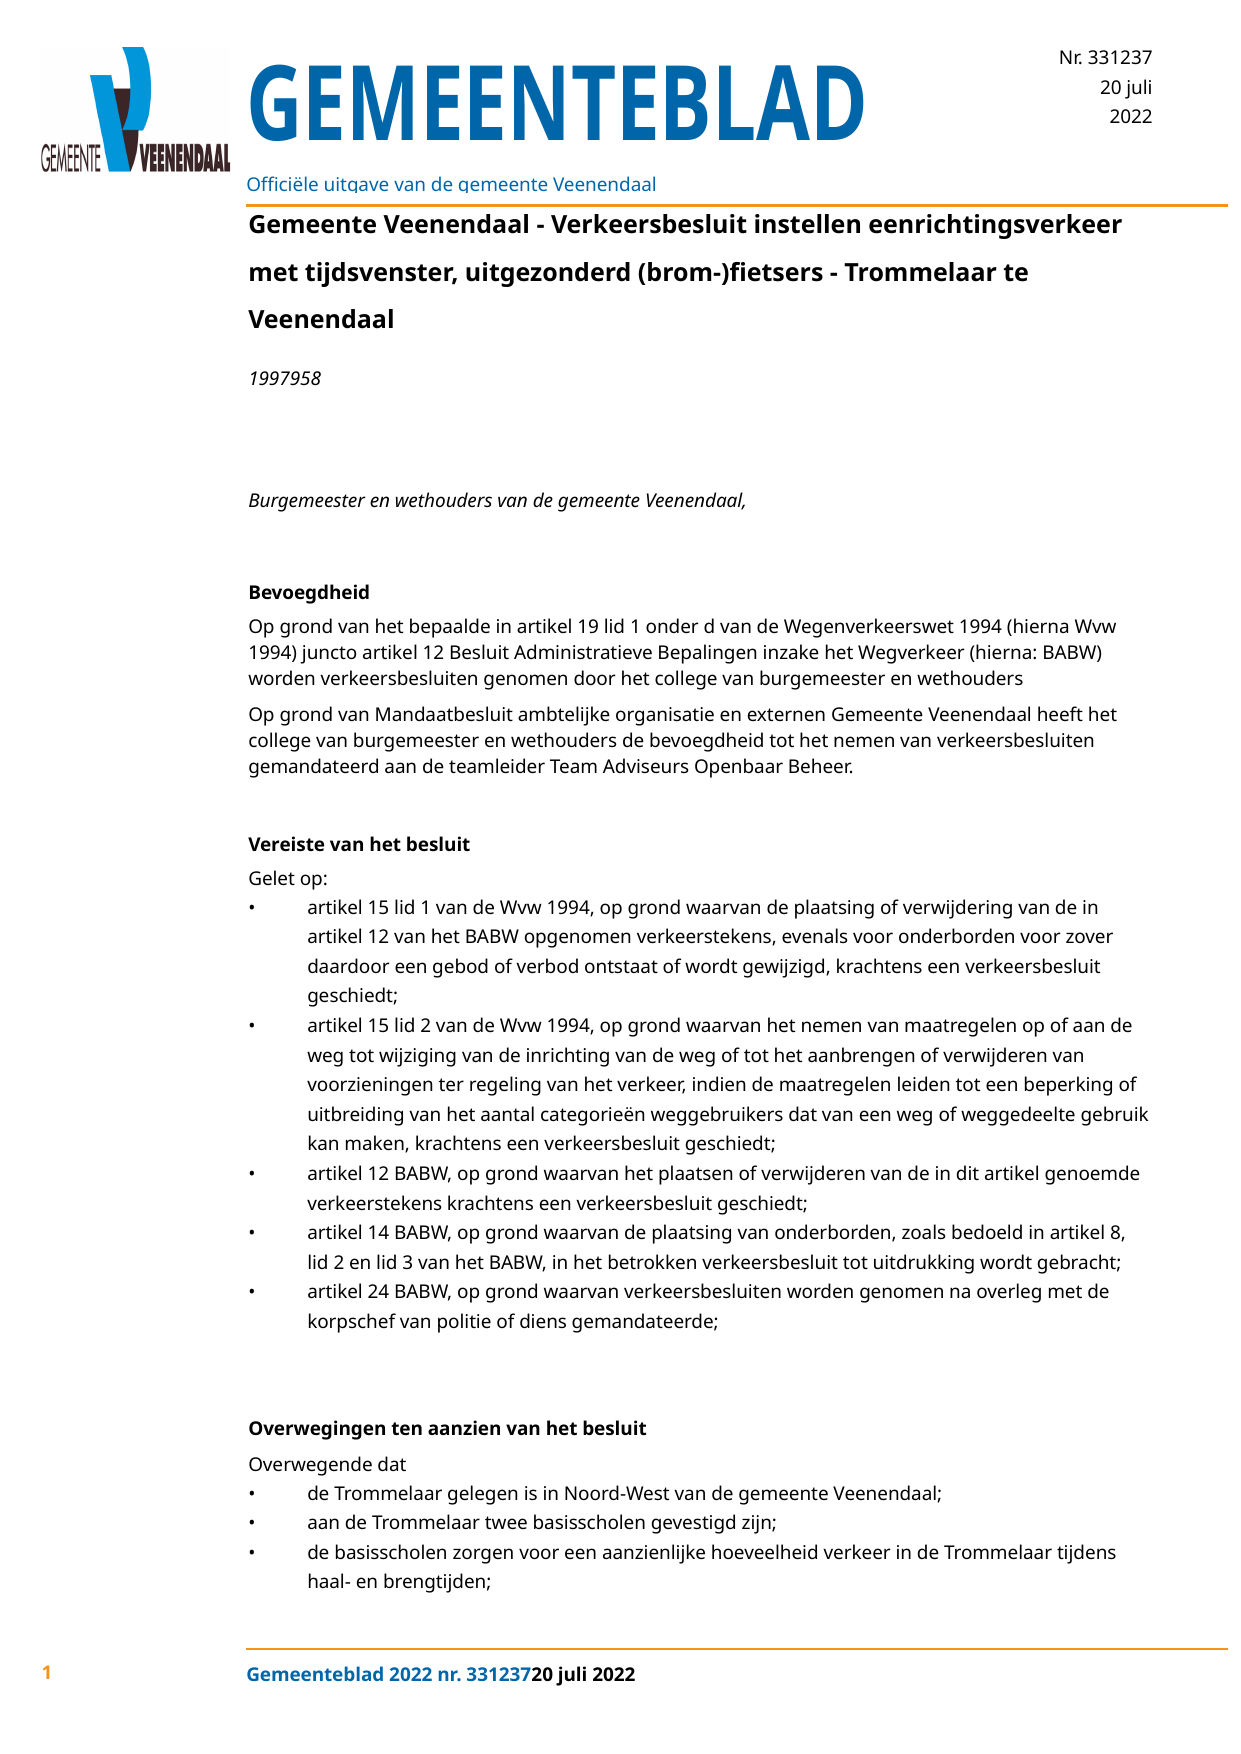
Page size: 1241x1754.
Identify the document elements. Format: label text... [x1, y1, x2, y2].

text Op grond van Mandaatbesluit ambtelijke organisatie en externen Gemeente Veenendaal heeft het college van burgemeester en wethouders de bevoegdheid tot het nemen van verkeersbesluiten gemandateerd aan de teamleider Team Adviseurs Openbaar Beheer. [248, 702, 1152, 779]
list de Trommelaar gelegen is in Noord-West van de gemeente Veenendaal; [248, 1480, 1152, 1506]
text Gelet op: [248, 866, 1152, 891]
text Overwegende dat [248, 1452, 1152, 1477]
text Overwegingen ten aanzien van het besluit [248, 1415, 1152, 1441]
picture [41, 47, 130, 172]
text Burgemeester en wethouders van de gemeente Veenendaal, [248, 487, 1152, 513]
text Gemeente Veenendaal - Verkeersbesluit instellen eenrichtingsverkeer met tijdsvenster, uitgezonderd (brom-)fietsers - Trommelaar te Veenendaal [248, 207, 1152, 336]
list artikel 12 BABW, op grond waarvan het plaatsen of verwijderen van de in dit artikel genoemde verkeerstekens krachtens een verkeersbesluit geschiedt; [248, 1160, 1152, 1216]
text 1997958 [248, 366, 1152, 391]
picture [123, 47, 231, 172]
list artikel 15 lid 1 van de Wvw 1994, op grond waarvan de plaatsing of verwijdering van de in artikel 12 van het BABW opgenomen verkeerstekens, evenals voor onderborden voor zover daardoor een gebod of verbod ontstaat of wordt gewijzigd, krachtens een verkeersbesluit geschiedt; [248, 894, 1152, 1008]
list artikel 15 lid 2 van de Wvw 1994, op grond waarvan het nemen van maatregelen op of aan de weg tot wijziging van de inrichting van de weg of tot het aanbrengen of verwijderen van voorzieningen ter regeling van het verkeer, indien de maatregelen leiden tot een beperking of uitbreiding van het aantal categorieën weggebruikers dat van een weg of weggedeelte gebruik kan maken, krachtens een verkeersbesluit geschiedt; [248, 1012, 1152, 1156]
list aan de Trommelaar twee basisscholen gevestigd zijn; [248, 1509, 1152, 1535]
text Op grond van het bepaalde in artikel 19 lid 1 onder d van de Wegenverkeerswet 1994 (hierna Wvw 1994) juncto artikel 12 Besluit Administratieve Bepalingen inzake het Wegverkeer (hierna: BABW) worden verkeersbesluiten genomen door het college van burgemeester en wethouders [248, 613, 1152, 691]
text Bevoegdheid [248, 579, 1152, 605]
list de basisscholen zorgen voor een aanzienlijke hoeveelheid verkeer in de Trommelaar tijdens haal- en brengtijden; [248, 1539, 1152, 1594]
list artikel 24 BABW, op grond waarvan verkeersbesluiten worden genomen na overleg met de korpschef van politie of diens gemandateerde; [248, 1278, 1152, 1334]
text Vereiste van het besluit [248, 832, 1152, 857]
list artikel 14 BABW, op grond waarvan de plaatsing van onderborden, zoals bedoeld in artikel 8, lid 2 en lid 3 van het BABW, in het betrokken verkeersbesluit tot uitdrukking wordt gebracht; [248, 1219, 1152, 1275]
